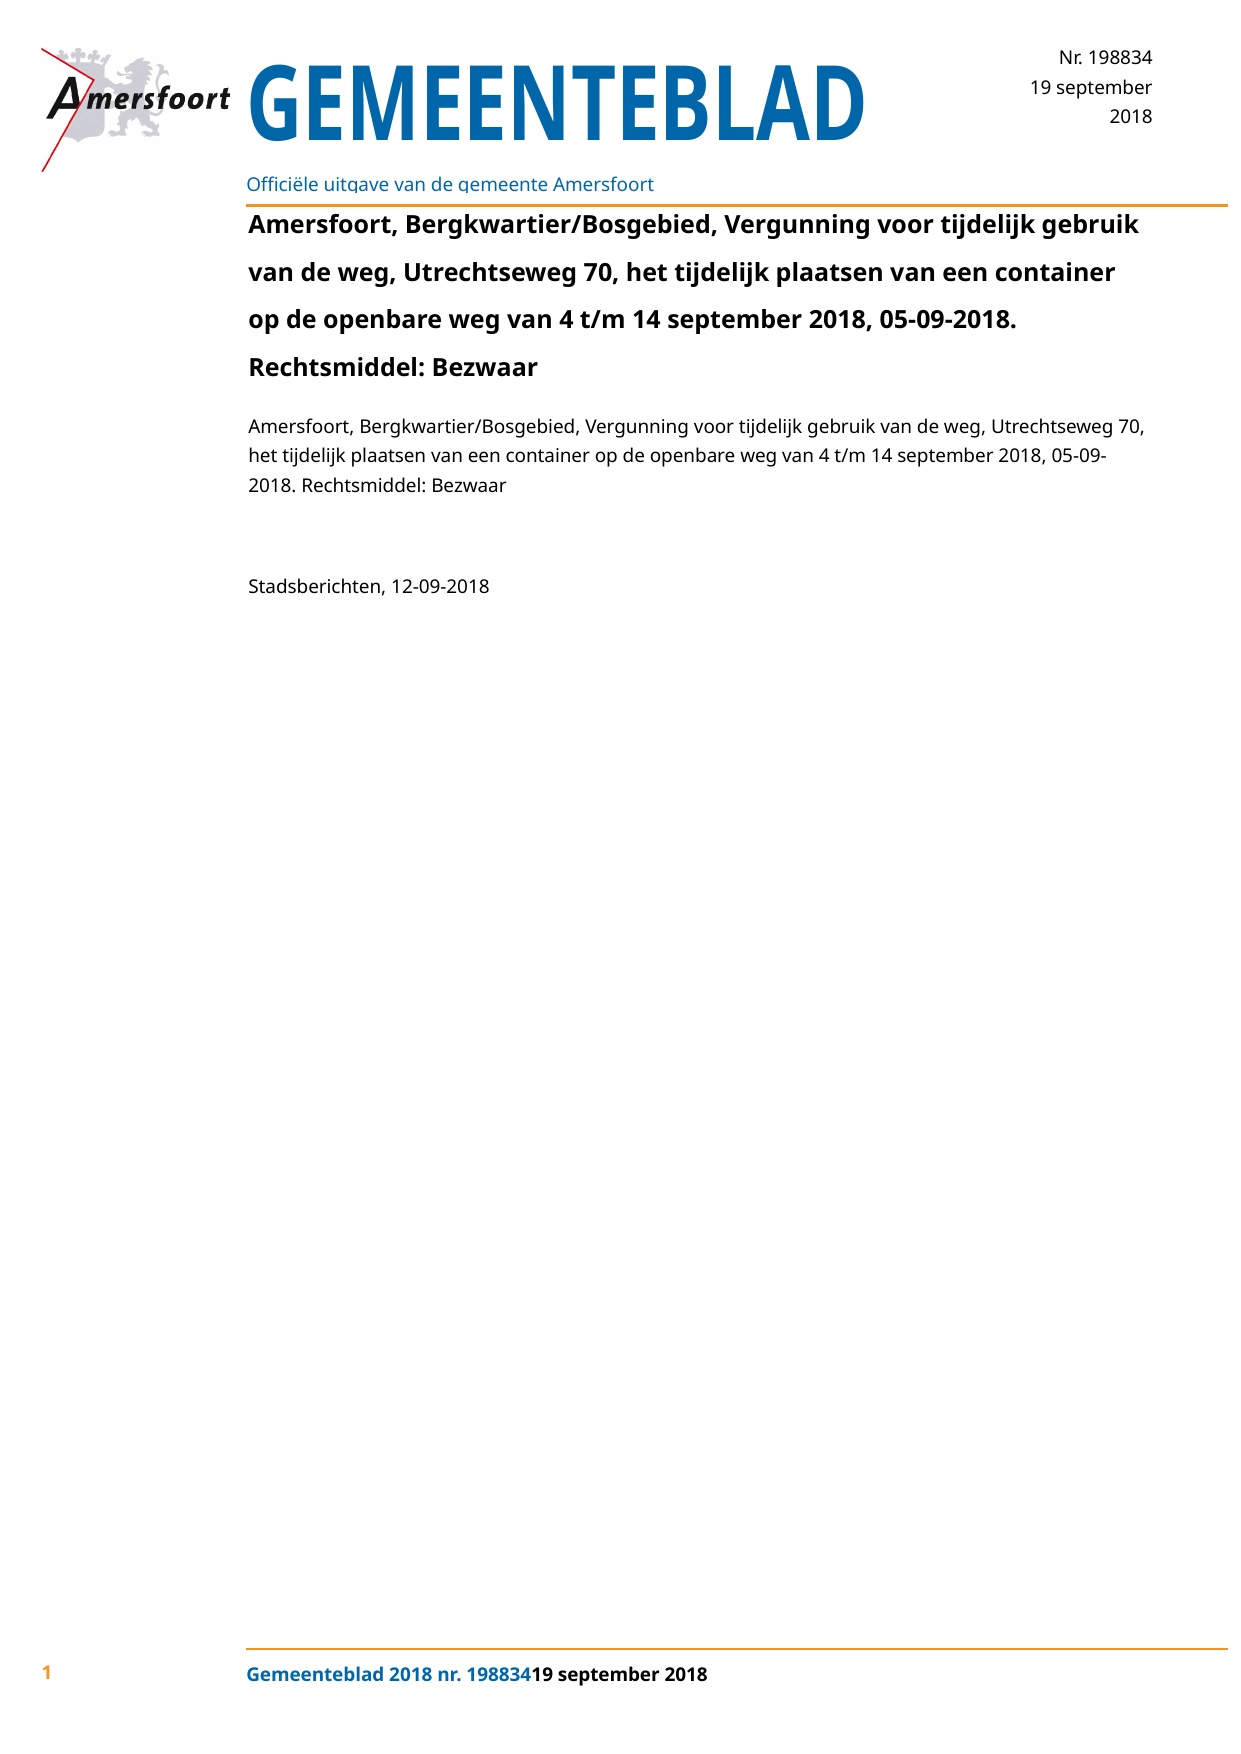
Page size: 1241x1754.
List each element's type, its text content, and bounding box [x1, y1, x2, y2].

text Amersfoort, Bergkwartier/Bosgebied, Vergunning voor tijdelijk gebruik van de weg, Utrechtseweg 70, het tijdelijk plaatsen van een container op de openbare weg van 4 t/m 14 september 2018, 05-09-2018. Rechtsmiddel: Bezwaar [248, 207, 1152, 384]
picture [41, 47, 231, 172]
text Stadsberichten, 12-09-2018 [248, 573, 1152, 599]
text Amersfoort, Bergkwartier/Bosgebied, Vergunning voor tijdelijk gebruik van de weg, Utrechtseweg 70, het tijdelijk plaatsen van een container op de openbare weg van 4 t/m 14 september 2018, 05-09-2018. Rechtsmiddel: Bezwaar [248, 413, 1152, 498]
